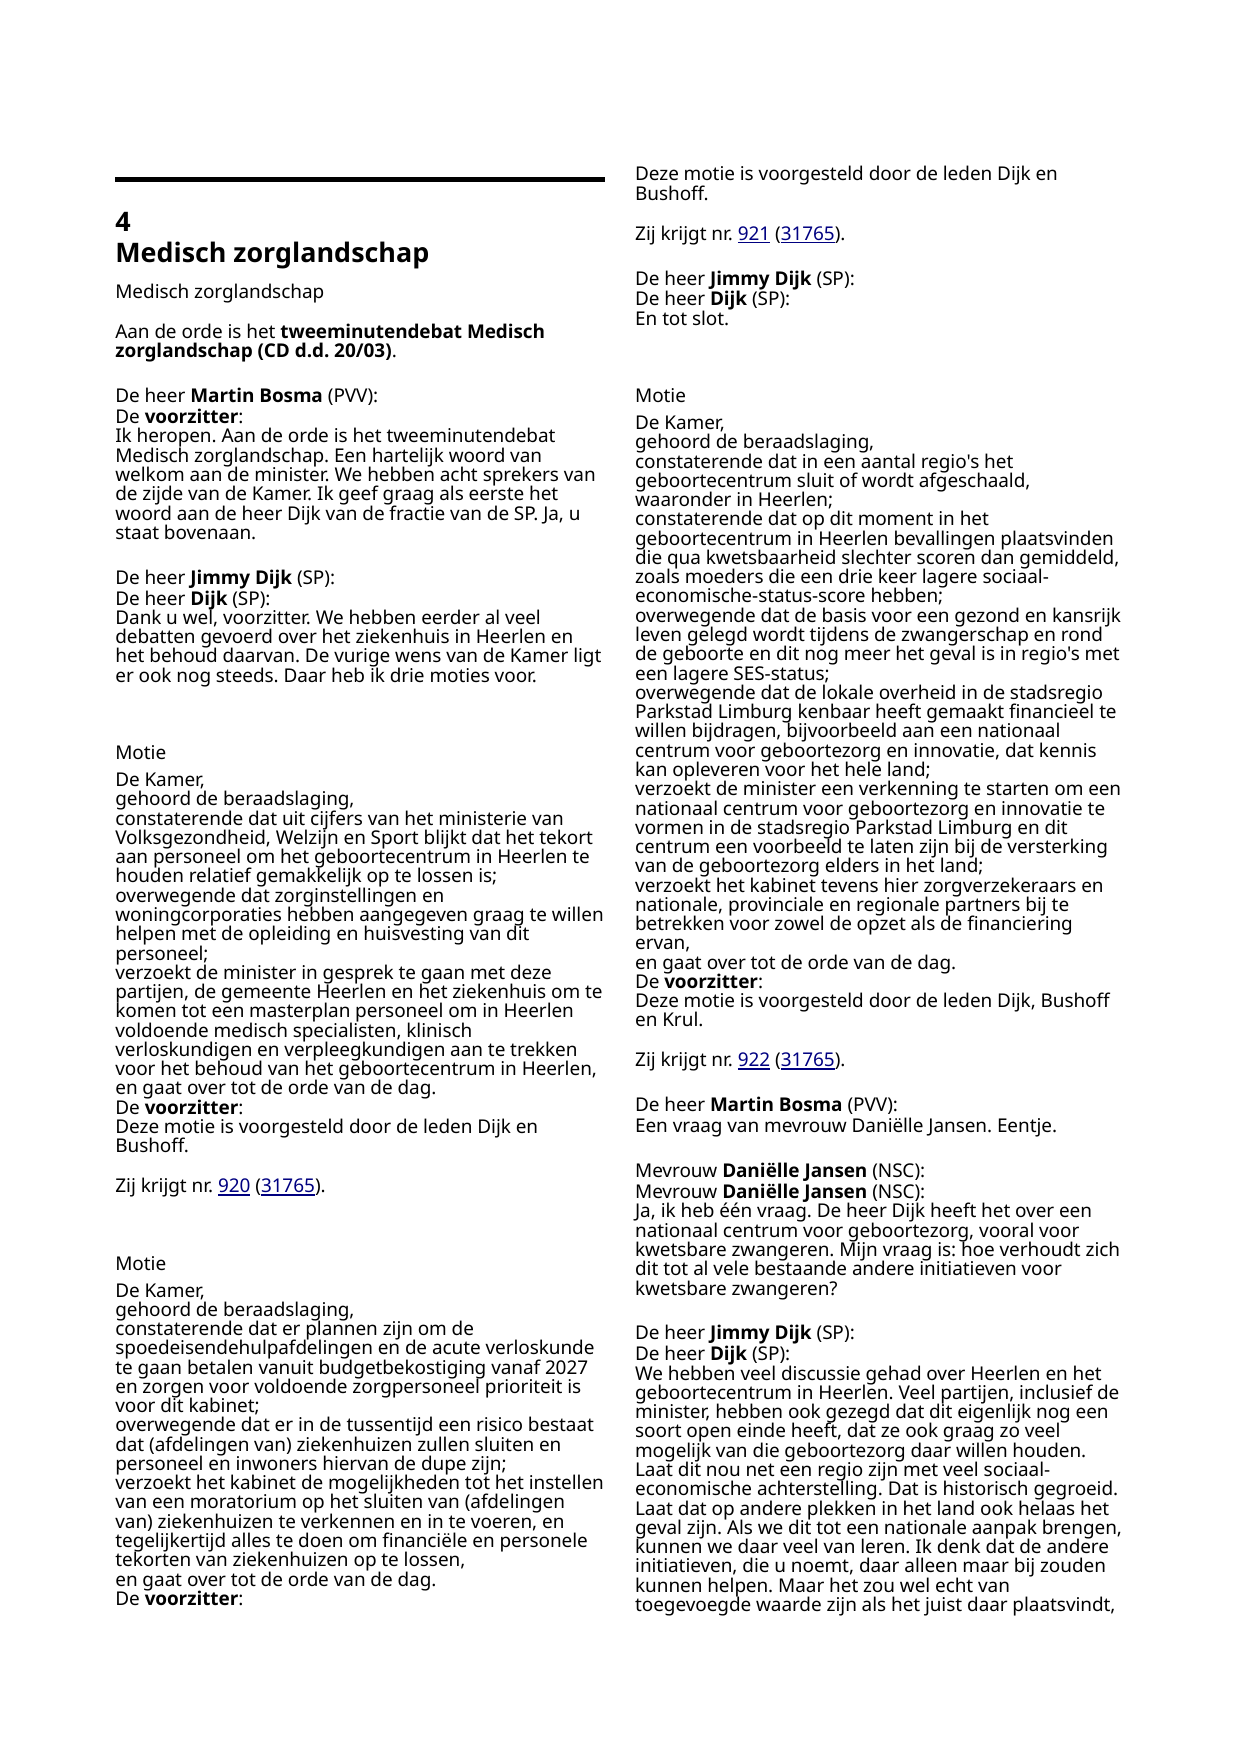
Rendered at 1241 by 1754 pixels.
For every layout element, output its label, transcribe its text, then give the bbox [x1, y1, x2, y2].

text verzoekt het kabinet de mogelijkheden tot het instellen van een moratorium op het sluiten van (afdelingen van) ziekenhuizen te verkennen en in te voeren, en tegelijkertijd alles te doen om financiële en personele tekorten van ziekenhuizen op te lossen, [115, 1474, 605, 1571]
text verzoekt het kabinet tevens hier zorgverzekeraars en nationale, provinciale en regionale partners bij te betrekken voor zowel de opzet als de financiering ervan, [635, 877, 1125, 954]
text De heer Jimmy Dijk (SP): [635, 265, 1125, 290]
text Zij krijgt nr. 922 (31765). [635, 1051, 1125, 1071]
text gehoord de beraadslaging, [115, 790, 605, 809]
text Dank u wel, voorzitter. We hebben eerder al veel debatten gevoerd over het ziekenhuis in Heerlen en het behoud daarvan. De vurige wens van de Kamer ligt er ook nog steeds. Daar heb ik drie moties voor. [115, 609, 605, 686]
text verzoekt de minister in gesprek te gaan met deze partijen, de gemeente Heerlen en het ziekenhuis om te komen tot een masterplan personeel om in Heerlen voldoende medisch specialisten, klinisch verloskundigen en verpleegkundigen aan te trekken voor het behoud van het geboortecentrum in Heerlen, [115, 964, 605, 1079]
text Een vraag van mevrouw Daniëlle Jansen. Eentje. [635, 1117, 1125, 1137]
text overwegende dat de basis voor een gezond en kansrijk leven gelegd wordt tijdens de zwangerschap en rond de geboorte en dit nog meer het geval is in regio's met een lagere SES-status; [635, 607, 1125, 684]
text De Kamer, [635, 414, 1125, 433]
text De voorzitter: [115, 408, 605, 427]
text constaterende dat uit cijfers van het ministerie van Volksgezondheid, Welzijn en Sport blijkt dat het tekort aan personeel om het geboortecentrum in Heerlen te houden relatief gemakkelijk op te lossen is; [115, 809, 605, 887]
text De voorzitter: [635, 973, 1125, 992]
text Medisch zorglandschap [115, 283, 605, 302]
text gehoord de beraadslaging, [635, 433, 1125, 453]
text Mevrouw Daniëlle Jansen (NSC): [635, 1183, 1125, 1202]
text overwegende dat de lokale overheid in de stadsregio Parkstad Limburg kenbaar heeft gemaakt financieel te willen bijdragen, bijvoorbeeld aan een nationaal centrum voor geboortezorg en innovatie, dat kennis kan opleveren voor het hele land; [635, 684, 1125, 780]
text verzoekt de minister een verkenning te starten om een nationaal centrum voor geboortezorg en innovatie te vormen in de stadsregio Parkstad Limburg en dit centrum een voorbeeld te laten zijn bij de versterking van de geboortezorg elders in het land; [635, 780, 1125, 877]
text constaterende dat in een aantal regio's het geboortecentrum sluit of wordt afgeschaald, waaronder in Heerlen; [635, 453, 1125, 510]
text De heer Martin Bosma (PVV): [115, 382, 605, 408]
text en gaat over tot de orde van de dag. [635, 954, 1125, 973]
text De heer Dijk (SP): [635, 1345, 1125, 1364]
text gehoord de beraadslaging, [115, 1301, 605, 1320]
text De heer Jimmy Dijk (SP): [115, 564, 605, 589]
text De voorzitter: [115, 1099, 605, 1118]
text Motie [115, 739, 605, 765]
text Zij krijgt nr. 921 (31765). [635, 224, 1125, 244]
text constaterende dat er plannen zijn om de spoedeisendehulpafdelingen en de acute verloskunde te gaan betalen vanuit budgetbekostiging vanaf 2027 en zorgen voor voldoende zorgpersoneel prioriteit is voor dit kabinet; [115, 1320, 605, 1416]
text En tot slot. [635, 310, 1125, 329]
text De heer Dijk (SP): [115, 589, 605, 609]
text We hebben veel discussie gehad over Heerlen en het geboortecentrum in Heerlen. Veel partijen, inclusief de minister, hebben ook gezegd dat dit eigenlijk nog een soort open einde heeft, dat ze ook graag zo veel mogelijk van die geboortezorg daar willen houden. Laat dit nou net een regio zijn met veel sociaal-economische achterstelling. Dat is historisch gegroeid. Laat dat op andere plekken in het land ook helaas het geval zijn. Als we dit tot een nationale aanpak brengen, kunnen we daar veel van leren. Ik denk dat de andere initiatieven, die u noemt, daar alleen maar bij zouden kunnen helpen. Maar het zou wel echt van toegevoegde waarde zijn als het juist daar plaatsvindt, [635, 1364, 1125, 1615]
text Aan de orde is het tweeminutendebat Medisch zorglandschap (CD d.d. 20/03). [115, 323, 605, 362]
text De Kamer, [115, 1282, 605, 1301]
text De heer Dijk (SP): [635, 290, 1125, 310]
text De Kamer, [115, 771, 605, 790]
text overwegende dat er in de tussentijd een risico bestaat dat (afdelingen van) ziekenhuizen zullen sluiten en personeel en inwoners hiervan de dupe zijn; [115, 1416, 605, 1474]
text De heer Martin Bosma (PVV): [635, 1092, 1125, 1117]
text Ik heropen. Aan de orde is het tweeminutendebat Medisch zorglandschap. Een hartelijk woord van welkom aan de minister. We hebben acht sprekers van de zijde van de Kamer. Ik geef graag als eerste het woord aan de heer Dijk van de fractie van de SP. Ja, u staat bovenaan. [115, 427, 605, 543]
text Mevrouw Daniëlle Jansen (NSC): [635, 1157, 1125, 1183]
text 4 [115, 203, 605, 239]
text en gaat over tot de orde van de dag. [115, 1571, 605, 1590]
text Deze motie is voorgesteld door de leden Dijk, Bushoff en Krul. [635, 992, 1125, 1031]
text overwegende dat zorginstellingen en woningcorporaties hebben aangegeven graag te willen helpen met de opleiding en huisvesting van dit personeel; [115, 887, 605, 964]
text Ja, ik heb één vraag. De heer Dijk heeft het over een nationaal centrum voor geboortezorg, vooral voor kwetsbare zwangeren. Mijn vraag is: hoe verhoudt zich dit tot al vele bestaande andere initiatieven voor kwetsbare zwangeren? [635, 1202, 1125, 1299]
text De heer Jimmy Dijk (SP): [635, 1319, 1125, 1345]
text Deze motie is voorgesteld door de leden Dijk en Bushoff. [635, 165, 1125, 204]
text constaterende dat op dit moment in het geboortecentrum in Heerlen bevallingen plaatsvinden die qua kwetsbaarheid slechter scoren dan gemiddeld, zoals moeders die een drie keer lagere sociaal-economische-status-score hebben; [635, 510, 1125, 607]
text Medisch zorglandschap [115, 239, 605, 283]
text Deze motie is voorgesteld door de leden Dijk en Bushoff. [115, 1118, 605, 1156]
text De voorzitter: [115, 1590, 605, 1609]
text Motie [635, 382, 1125, 408]
text Motie [115, 1250, 605, 1276]
text en gaat over tot de orde van de dag. [115, 1079, 605, 1099]
text Zij krijgt nr. 920 (31765). [115, 1177, 605, 1196]
